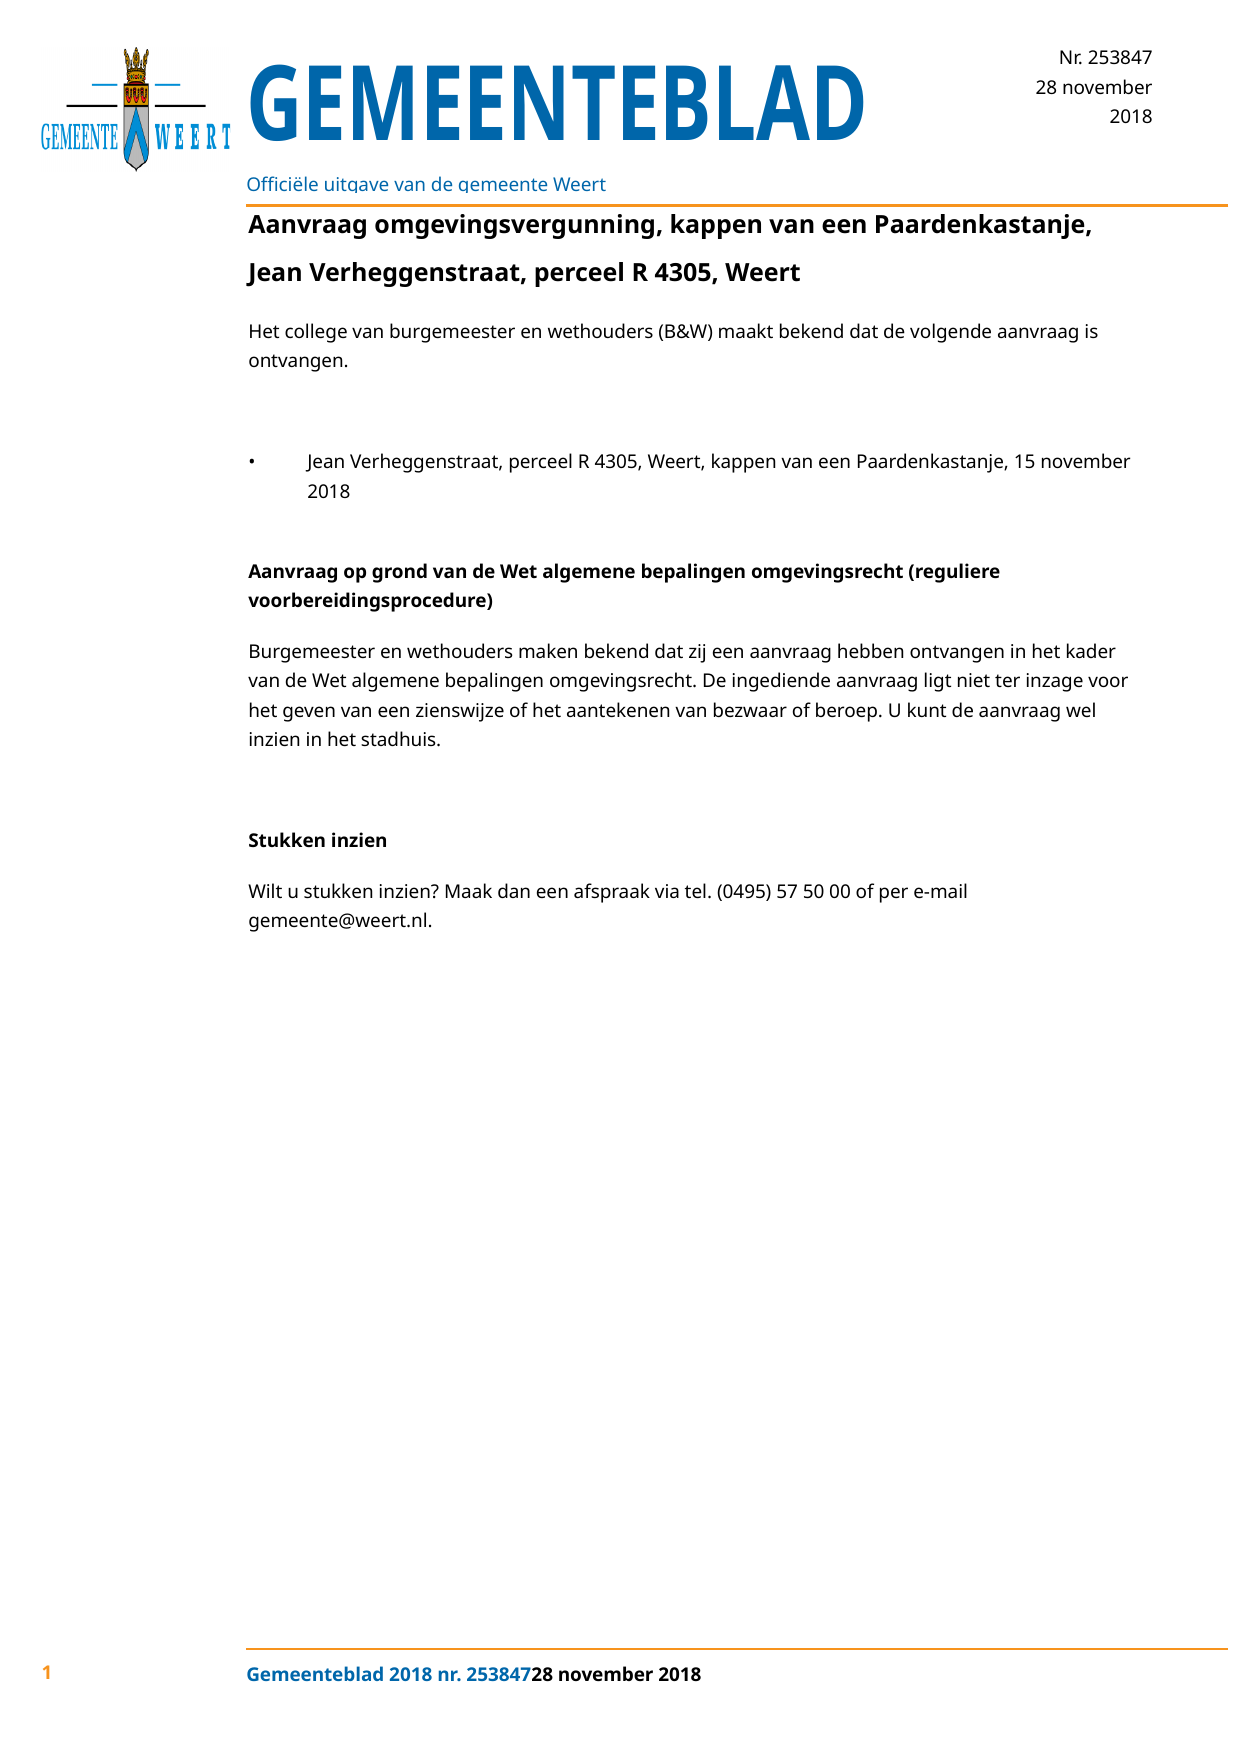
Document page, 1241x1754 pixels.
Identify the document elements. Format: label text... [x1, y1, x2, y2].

text Aanvraag omgevingsvergunning, kappen van een Paardenkastanje, Jean Verheggenstraat, perceel R 4305, Weert [248, 207, 1152, 288]
text Aanvraag op grond van de Wet algemene bepalingen omgevingsrecht (reguliere voorbereidingsprocedure) [248, 558, 1152, 613]
text Het college van burgemeester en wethouders (B&W) maakt bekend dat de volgende aanvraag is ontvangen. [248, 318, 1152, 373]
text Burgemeester en wethouders maken bekend dat zij een aanvraag hebben ontvangen in het kader van de Wet algemene bepalingen omgevingsrecht. De ingediende aanvraag ligt niet ter inzage voor het geven van een zienswijze of het aantekenen van bezwaar of beroep. U kunt de aanvraag wel inzien in het stadhuis. [248, 638, 1152, 752]
picture [41, 47, 231, 172]
text Wilt u stukken inzien? Maak dan een afspraak via tel. (0495) 57 50 00 of per e-mail gemeente@weert.nl. [248, 878, 1152, 933]
list Jean Verheggenstraat, perceel R 4305, Weert, kappen van een Paardenkastanje, 15 november 2018 [248, 448, 1152, 504]
text Stukken inzien [248, 827, 1152, 853]
